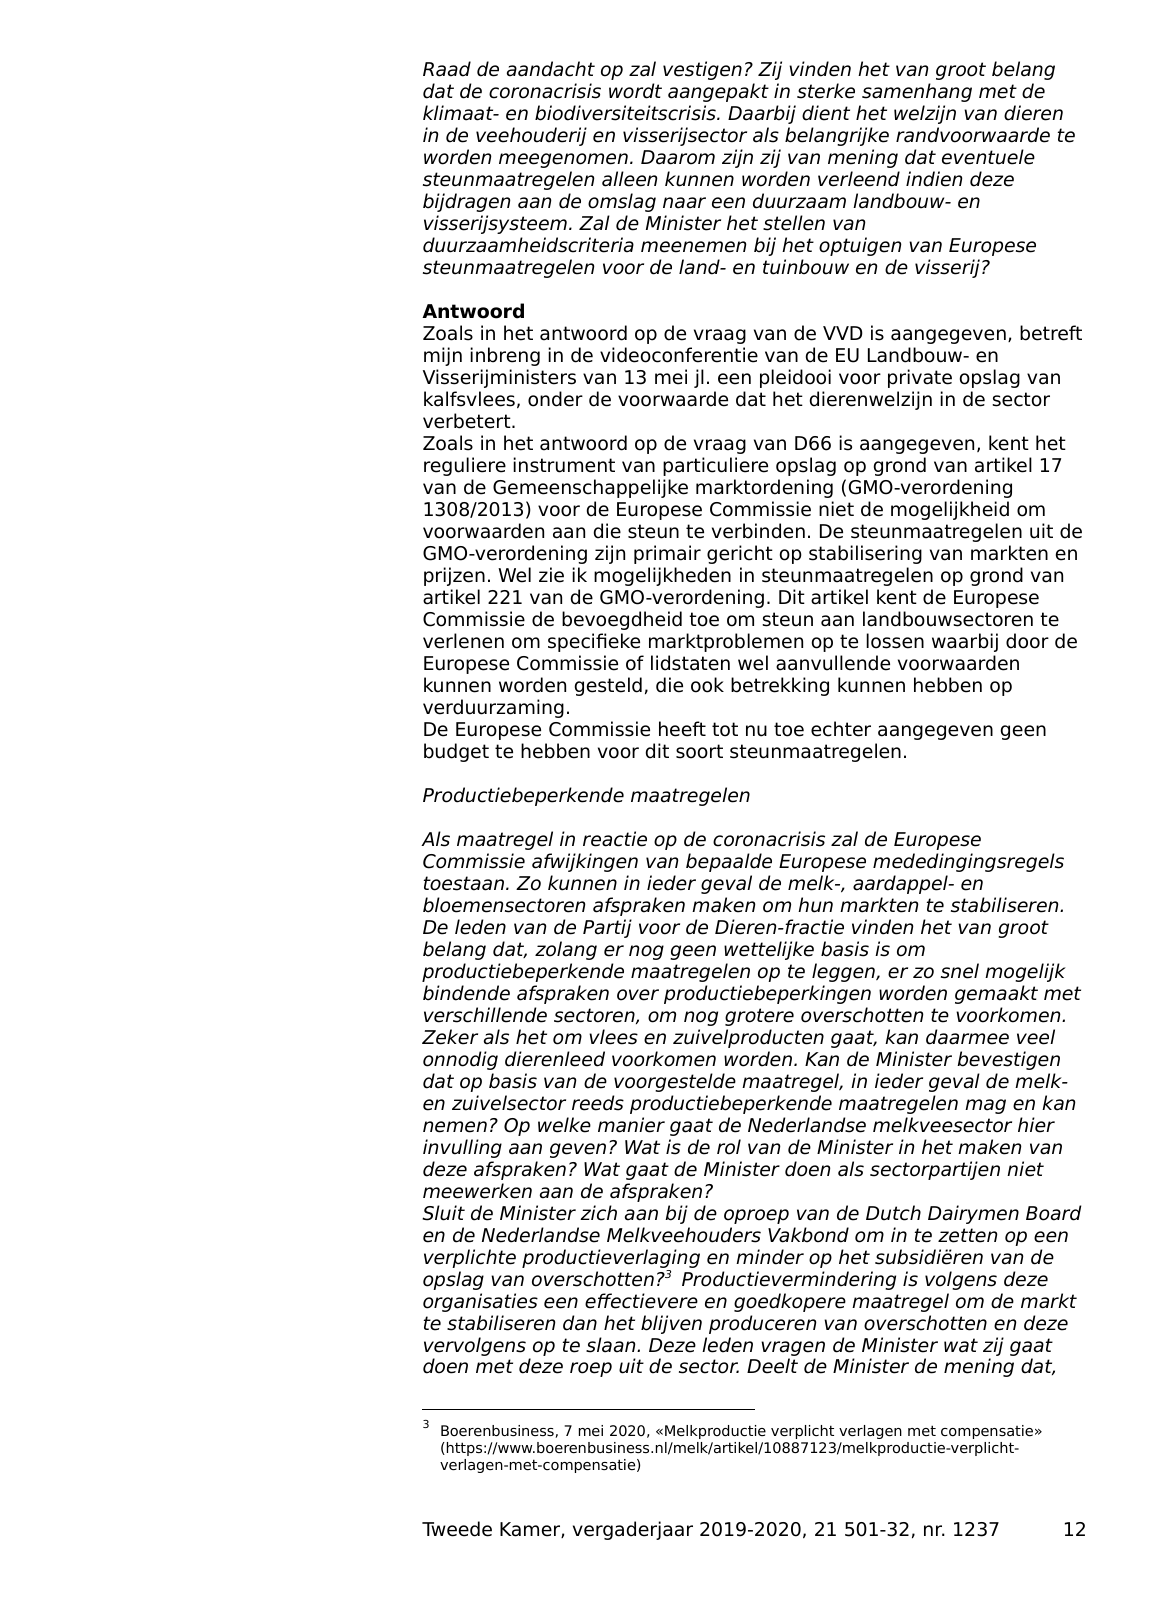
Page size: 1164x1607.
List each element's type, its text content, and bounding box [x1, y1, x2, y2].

text Raad de aandacht op zal vestigen? Zij vinden het van groot belang dat de coronacrisis wordt aangepakt in sterke samenhang met de klimaat- en biodiversiteitscrisis. Daarbij dient het welzijn van dieren in de veehouderij en visserijsector als belangrijke randvoorwaarde te worden meegenomen. Daarom zijn zij van mening dat eventuele steunmaatregelen alleen kunnen worden verleend indien deze bijdragen aan de omslag naar een duurzaam landbouw- en visserijsysteem. Zal de Minister het stellen van duurzaamheidscriteria meenemen bij het optuigen van Europese steunmaatregelen voor de land- en tuinbouw en de visserij? [422, 59, 1087, 279]
text Boerenbusiness, 7 mei 2020, «Melkproductie verplicht verlagen met compensatie» (https://www.boerenbusiness.nl/melk/artikel/10887123/melkproductie-verplicht-verlagen-met-compensatie) [422, 1418, 1087, 1474]
text Zoals in het antwoord op de vraag van D66 is aangegeven, kent het reguliere instrument van particuliere opslag op grond van artikel 17 van de Gemeenschappelijke marktordening (GMO-verordening 1308/2013) voor de Europese Commissie niet de mogelijkheid om voorwaarden aan die steun te verbinden. De steunmaatregelen uit de GMO-verordening zijn primair gericht op stabilisering van markten en prijzen. Wel zie ik mogelijkheden in steunmaatregelen op grond van artikel 221 van de GMO-verordening. Dit artikel kent de Europese Commissie de bevoegdheid toe om steun aan landbouwsectoren te verlenen om specifieke marktproblemen op te lossen waarbij door de Europese Commissie of lidstaten wel aanvullende voorwaarden kunnen worden gesteld, die ook betrekking kunnen hebben op verduurzaming. [422, 433, 1087, 719]
text Antwoord [422, 301, 1087, 323]
text Zoals in het antwoord op de vraag van de VVD is aangegeven, betreft mijn inbreng in de videoconferentie van de EU Landbouw- en Visserijministers van 13 mei jl. een pleidooi voor private opslag van kalfsvlees, onder de voorwaarde dat het dierenwelzijn in de sector verbetert. [422, 323, 1087, 433]
text Als maatregel in reactie op de coronacrisis zal de Europese Commissie afwijkingen van bepaalde Europese mededingingsregels toestaan. Zo kunnen in ieder geval de melk-, aardappel- en bloemensectoren afspraken maken om hun markten te stabiliseren. De leden van de Partij voor de Dieren-fractie vinden het van groot belang dat, zolang er nog geen wettelijke basis is om productiebeperkende maatregelen op te leggen, er zo snel mogelijk bindende afspraken over productiebeperkingen worden gemaakt met verschillende sectoren, om nog grotere overschotten te voorkomen. Zeker als het om vlees en zuivelproducten gaat, kan daarmee veel onnodig dierenleed voorkomen worden. Kan de Minister bevestigen dat op basis van de voorgestelde maatregel, in ieder geval de melk- en zuivelsector reeds productiebeperkende maatregelen mag en kan nemen? Op welke manier gaat de Nederlandse melkveesector hier invulling aan geven? Wat is de rol van de Minister in het maken van deze afspraken? Wat gaat de Minister doen als sectorpartijen niet meewerken aan de afspraken? [422, 829, 1087, 1203]
text Sluit de Minister zich aan bij de oproep van de Dutch Dairymen Board en de Nederlandse Melkveehouders Vakbond om in te zetten op een verplichte productieverlaging en minder op het subsidiëren van de opslag van overschotten? Productievermindering is volgens deze organisaties een effectievere en goedkopere maatregel om de markt te stabiliseren dan het blijven produceren van overschotten en deze vervolgens op te slaan. Deze leden vragen de Minister wat zij gaat doen met deze roep uit de sector. Deelt de Minister de mening dat, [422, 1203, 1087, 1378]
subtitle Productiebeperkende maatregelen [422, 785, 1087, 807]
text De Europese Commissie heeft tot nu toe echter aangegeven geen budget te hebben voor dit soort steunmaatregelen. [422, 719, 1087, 763]
